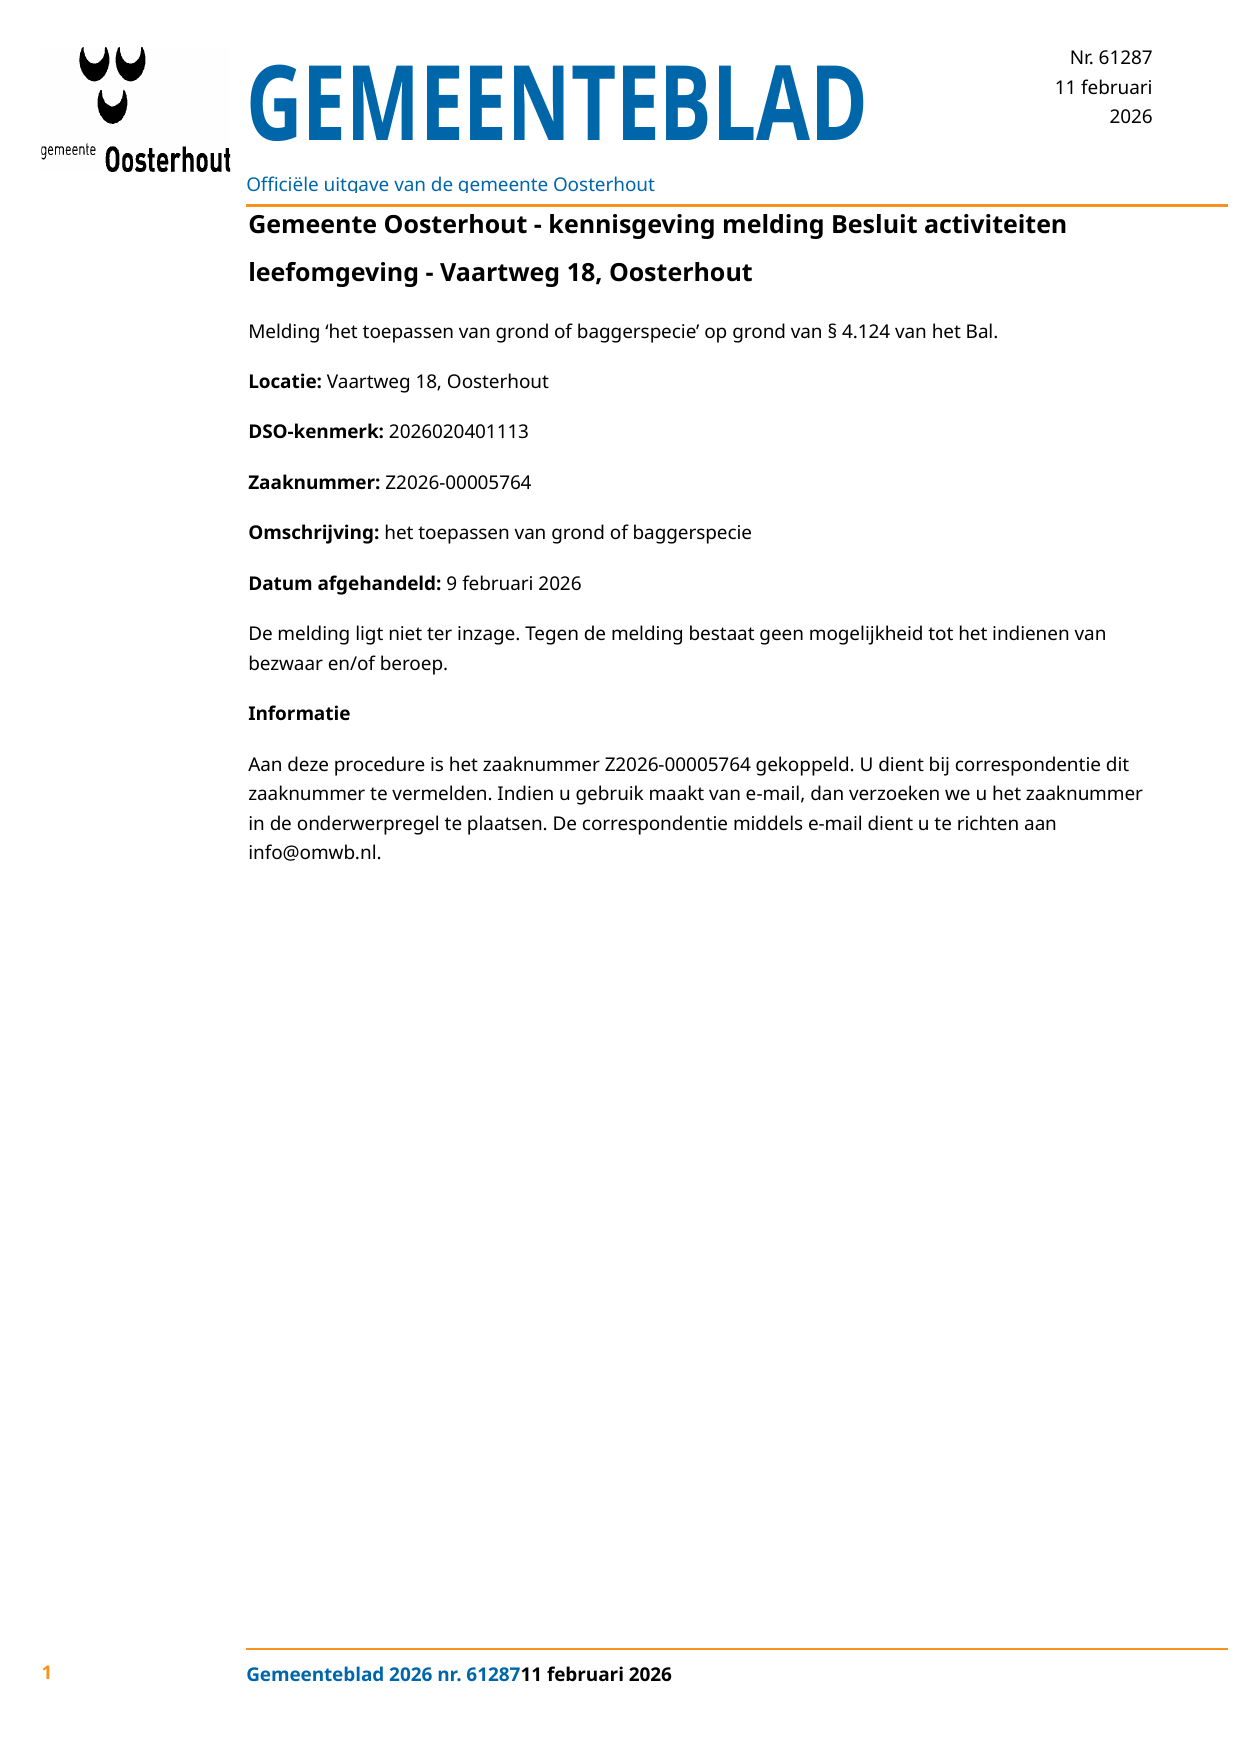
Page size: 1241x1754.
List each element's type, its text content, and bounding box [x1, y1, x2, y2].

text DSO-kenmerk: 2026020401113 [248, 419, 1152, 444]
text Gemeente Oosterhout - kennisgeving melding Besluit activiteiten leefomgeving - Vaartweg 18, Oosterhout [248, 207, 1152, 288]
text Melding ‘het toepassen van grond of baggerspecie’ op grond van § 4.124 van het Bal. [248, 318, 1152, 344]
text Aan deze procedure is het zaaknummer Z2026-00005764 gekoppeld. U dient bij correspondentie dit zaaknummer te vermelden. Indien u gebruik maakt van e-mail, dan verzoeken we u het zaaknummer in de onderwerpregel te plaatsen. De correspondentie middels e-mail dient u te richten aan info@omwb.nl. [248, 751, 1152, 865]
text Omschrijving: het toepassen van grond of baggerspecie [248, 519, 1152, 545]
text Informatie [248, 700, 1152, 726]
text Locatie: Vaartweg 18, Oosterhout [248, 368, 1152, 394]
text Zaaknummer: Z2026-00005764 [248, 469, 1152, 495]
picture [41, 47, 231, 172]
text De melding ligt niet ter inzage. Tegen de melding bestaat geen mogelijkheid tot het indienen van bezwaar en/of beroep. [248, 620, 1152, 676]
text Datum afgehandeld: 9 februari 2026 [248, 570, 1152, 596]
